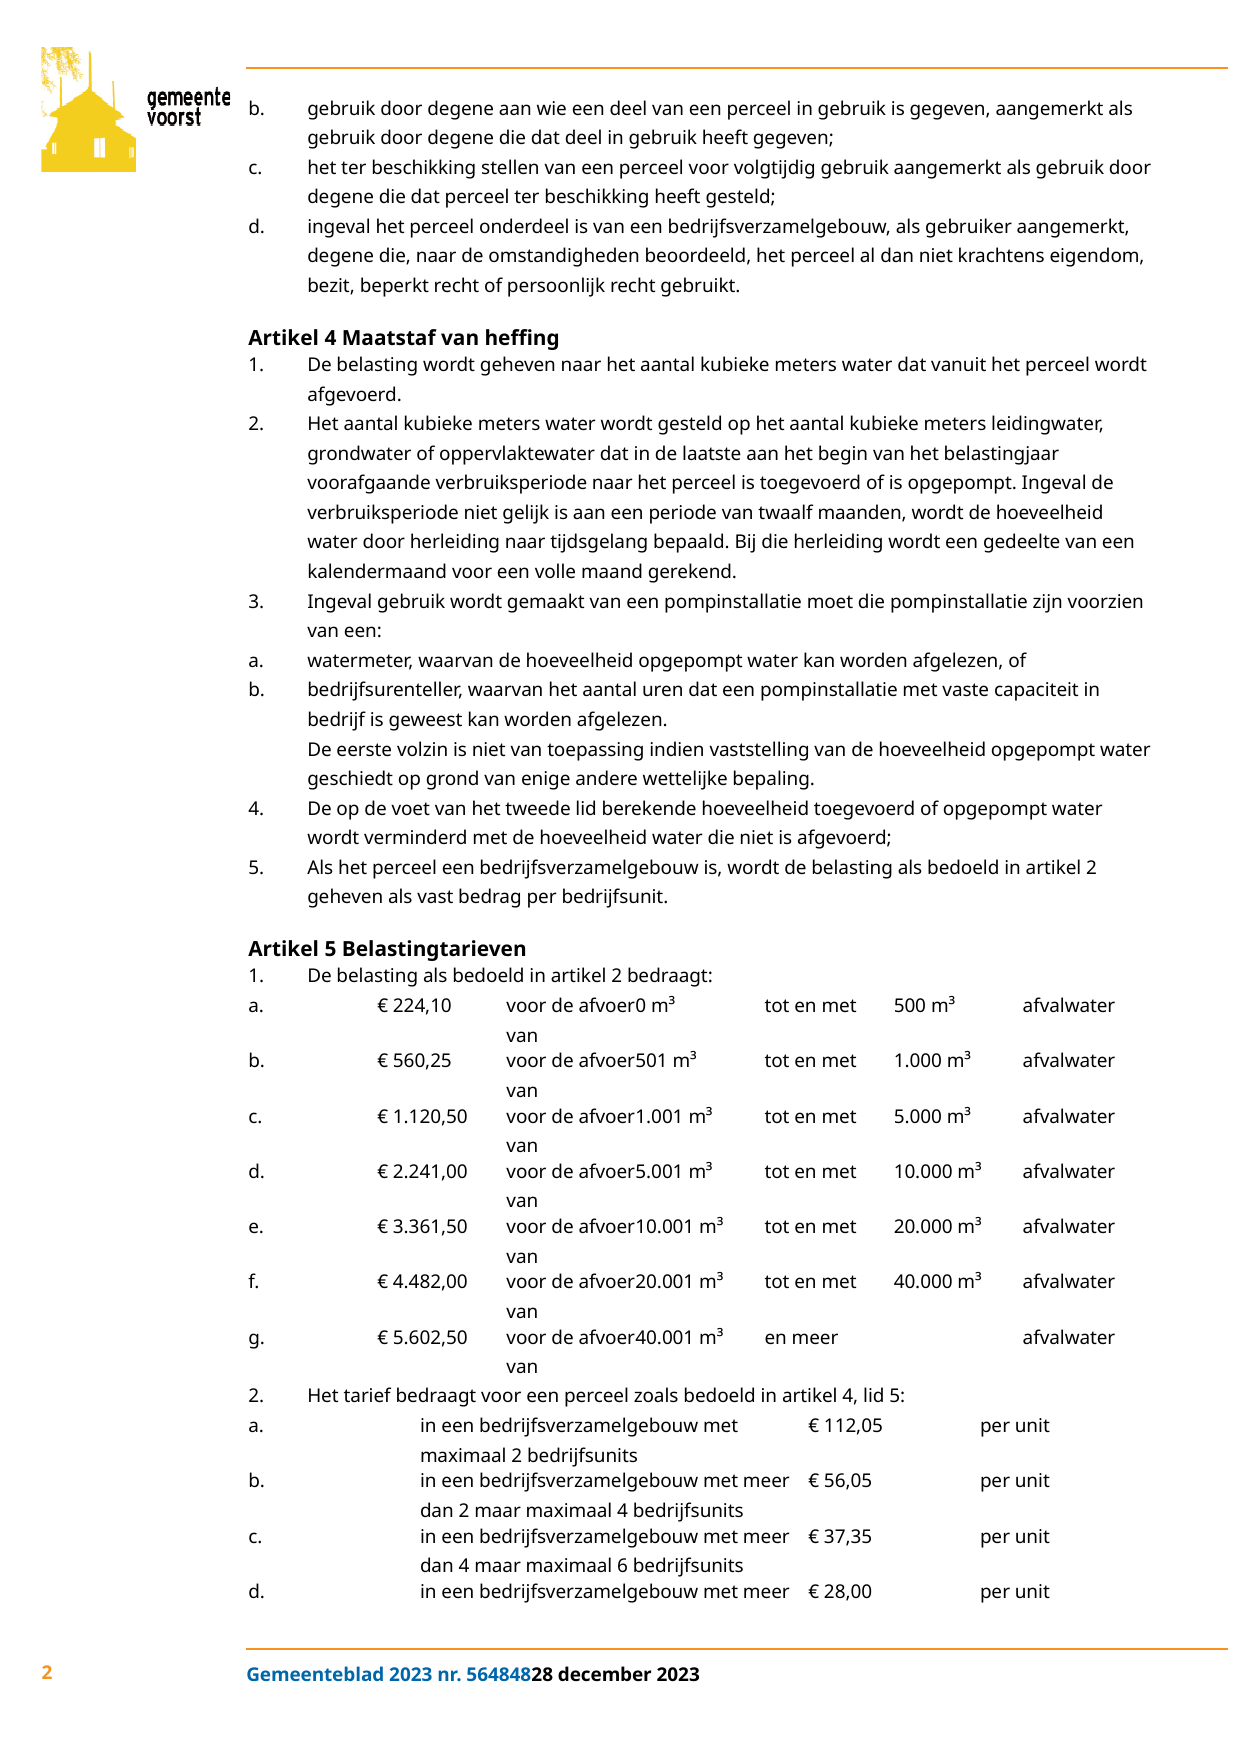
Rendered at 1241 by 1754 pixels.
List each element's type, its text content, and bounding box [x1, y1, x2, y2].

table_cell € 1.120,50 [377, 1103, 506, 1158]
table_cell b. [248, 1468, 420, 1523]
table_cell en meer [764, 1324, 893, 1379]
table_cell 1.000 m³ [894, 1048, 1022, 1103]
table_cell 10.001 m³ [635, 1214, 764, 1269]
table_cell in een bedrijfsverzamelgebouw met meer dan 2 maar maximaal 4 bedrijfsunits [420, 1468, 808, 1523]
table_header € 224,10 [377, 992, 506, 1047]
table_cell per unit [980, 1523, 1152, 1578]
table_cell f. [248, 1269, 377, 1324]
list Ingeval gebruik wordt gemaakt van een pompinstallatie moet die pompinstallatie zijn voorzien van een: [248, 588, 1152, 643]
list De belasting als bedoeld in artikel 2 bedraagt: [248, 962, 1152, 988]
table_cell 40.001 m³ [635, 1324, 764, 1379]
table_cell c. [248, 1523, 420, 1578]
table_cell per unit [980, 1468, 1152, 1523]
table_cell € 37,35 [808, 1523, 980, 1578]
table_cell tot en met [764, 1158, 893, 1213]
table_header a. [248, 992, 377, 1047]
table_cell voor de afvoer van [506, 1103, 635, 1158]
table_cell afvalwater [1023, 1048, 1152, 1103]
list bedrijfsurenteller, waarvan het aantal uren dat een pompinstallatie met vaste capaciteit in bedrijf is geweest kan worden afgelezen. [248, 677, 1152, 732]
table_cell d. [248, 1578, 420, 1604]
table_cell afvalwater [1023, 1158, 1152, 1213]
table_cell voor de afvoer van [506, 1158, 635, 1213]
table_cell afvalwater [1023, 1103, 1152, 1158]
table_cell voor de afvoer van [506, 1269, 635, 1324]
table_cell € 5.602,50 [377, 1324, 506, 1379]
table_header € 112,05 [808, 1412, 980, 1468]
table_header afvalwater [1023, 992, 1152, 1047]
table_header 0 m³ [635, 992, 764, 1047]
list het ter beschikking stellen van een perceel voor volgtijdig gebruik aangemerkt als gebruik door degene die dat perceel ter beschikking heeft gesteld; [248, 154, 1152, 209]
picture [41, 47, 231, 172]
list ingeval het perceel onderdeel is van een bedrijfsverzamelgebouw, als gebruiker aangemerkt, degene die, naar de omstandigheden beoordeeld, het perceel al dan niet krachtens eigendom, bezit, beperkt recht of persoonlijk recht gebruikt. [248, 213, 1152, 298]
list Het aantal kubieke meters water wordt gesteld op het aantal kubieke meters leidingwater, grondwater of oppervlaktewater dat in de laatste aan het begin van het belastingjaar voorafgaande verbruiksperiode naar het perceel is toegevoerd of is opgepompt. Ingeval de verbruiksperiode niet gelijk is aan een periode van twaalf maanden, wordt de hoeveelheid water door herleiding naar tijdsgelang bepaald. Bij die herleiding wordt een gedeelte van een kalendermaand voor een volle maand gerekend. [248, 410, 1152, 584]
table_cell c. [248, 1103, 377, 1158]
table_cell € 56,05 [808, 1468, 980, 1523]
table_cell tot en met [764, 1048, 893, 1103]
table_cell in een bedrijfsverzamelgebouw met meer dan 4 maar maximaal 6 bedrijfsunits [420, 1523, 808, 1578]
table_cell 10.000 m³ [894, 1158, 1022, 1213]
text Artikel 4 Maatstaf van heffing [248, 323, 1152, 351]
table_cell tot en met [764, 1269, 893, 1324]
table_cell per unit [980, 1578, 1152, 1604]
table_cell in een bedrijfsverzamelgebouw met meer [420, 1578, 808, 1604]
table_cell tot en met [764, 1103, 893, 1158]
table_header voor de afvoer van [506, 992, 635, 1047]
table_cell voor de afvoer van [506, 1324, 635, 1379]
table_cell € 3.361,50 [377, 1214, 506, 1269]
list watermeter, waarvan de hoeveelheid opgepompt water kan worden afgelezen, of [248, 647, 1152, 673]
table_cell voor de afvoer van [506, 1214, 635, 1269]
table_cell € 28,00 [808, 1578, 980, 1604]
table_header in een bedrijfsverzamelgebouw met maximaal 2 bedrijfsunits [420, 1412, 808, 1468]
list De op de voet van het tweede lid berekende hoeveelheid toegevoerd of opgepompt water wordt verminderd met de hoeveelheid water die niet is afgevoerd; [248, 795, 1152, 850]
table_cell voor de afvoer van [506, 1048, 635, 1103]
list De belasting wordt geheven naar het aantal kubieke meters water dat vanuit het perceel wordt afgevoerd. [248, 351, 1152, 406]
table_cell € 560,25 [377, 1048, 506, 1103]
table_header per unit [980, 1412, 1152, 1468]
table_header tot en met [764, 992, 893, 1047]
table_header 500 m³ [894, 992, 1022, 1047]
table_cell 5.000 m³ [894, 1103, 1022, 1158]
table_cell 5.001 m³ [635, 1158, 764, 1213]
table_cell b. [248, 1048, 377, 1103]
list De eerste volzin is niet van toepassing indien vaststelling van de hoeveelheid opgepompt water geschiedt op grond van enige andere wettelijke bepaling. [248, 736, 1152, 791]
table_cell [894, 1324, 1022, 1379]
table_cell 501 m³ [635, 1048, 764, 1103]
table_cell 1.001 m³ [635, 1103, 764, 1158]
table_cell afvalwater [1023, 1214, 1152, 1269]
list Het tarief bedraagt voor een perceel zoals bedoeld in artikel 4, lid 5: [248, 1383, 1152, 1408]
table_cell € 2.241,00 [377, 1158, 506, 1213]
table_header a. [248, 1412, 420, 1468]
table_cell € 4.482,00 [377, 1269, 506, 1324]
table_cell afvalwater [1023, 1269, 1152, 1324]
table_cell 40.000 m³ [894, 1269, 1022, 1324]
text Artikel 5 Belastingtarieven [248, 934, 1152, 962]
table_cell g. [248, 1324, 377, 1379]
list Als het perceel een bedrijfsverzamelgebouw is, wordt de belasting als bedoeld in artikel 2 geheven als vast bedrag per bedrijfsunit. [248, 854, 1152, 909]
table_cell tot en met [764, 1214, 893, 1269]
list gebruik door degene aan wie een deel van een perceel in gebruik is gegeven, aangemerkt als gebruik door degene die dat deel in gebruik heeft gegeven; [248, 95, 1152, 150]
table_cell 20.001 m³ [635, 1269, 764, 1324]
table_cell 20.000 m³ [894, 1214, 1022, 1269]
table_cell e. [248, 1214, 377, 1269]
table_cell afvalwater [1023, 1324, 1152, 1379]
table_cell d. [248, 1158, 377, 1213]
